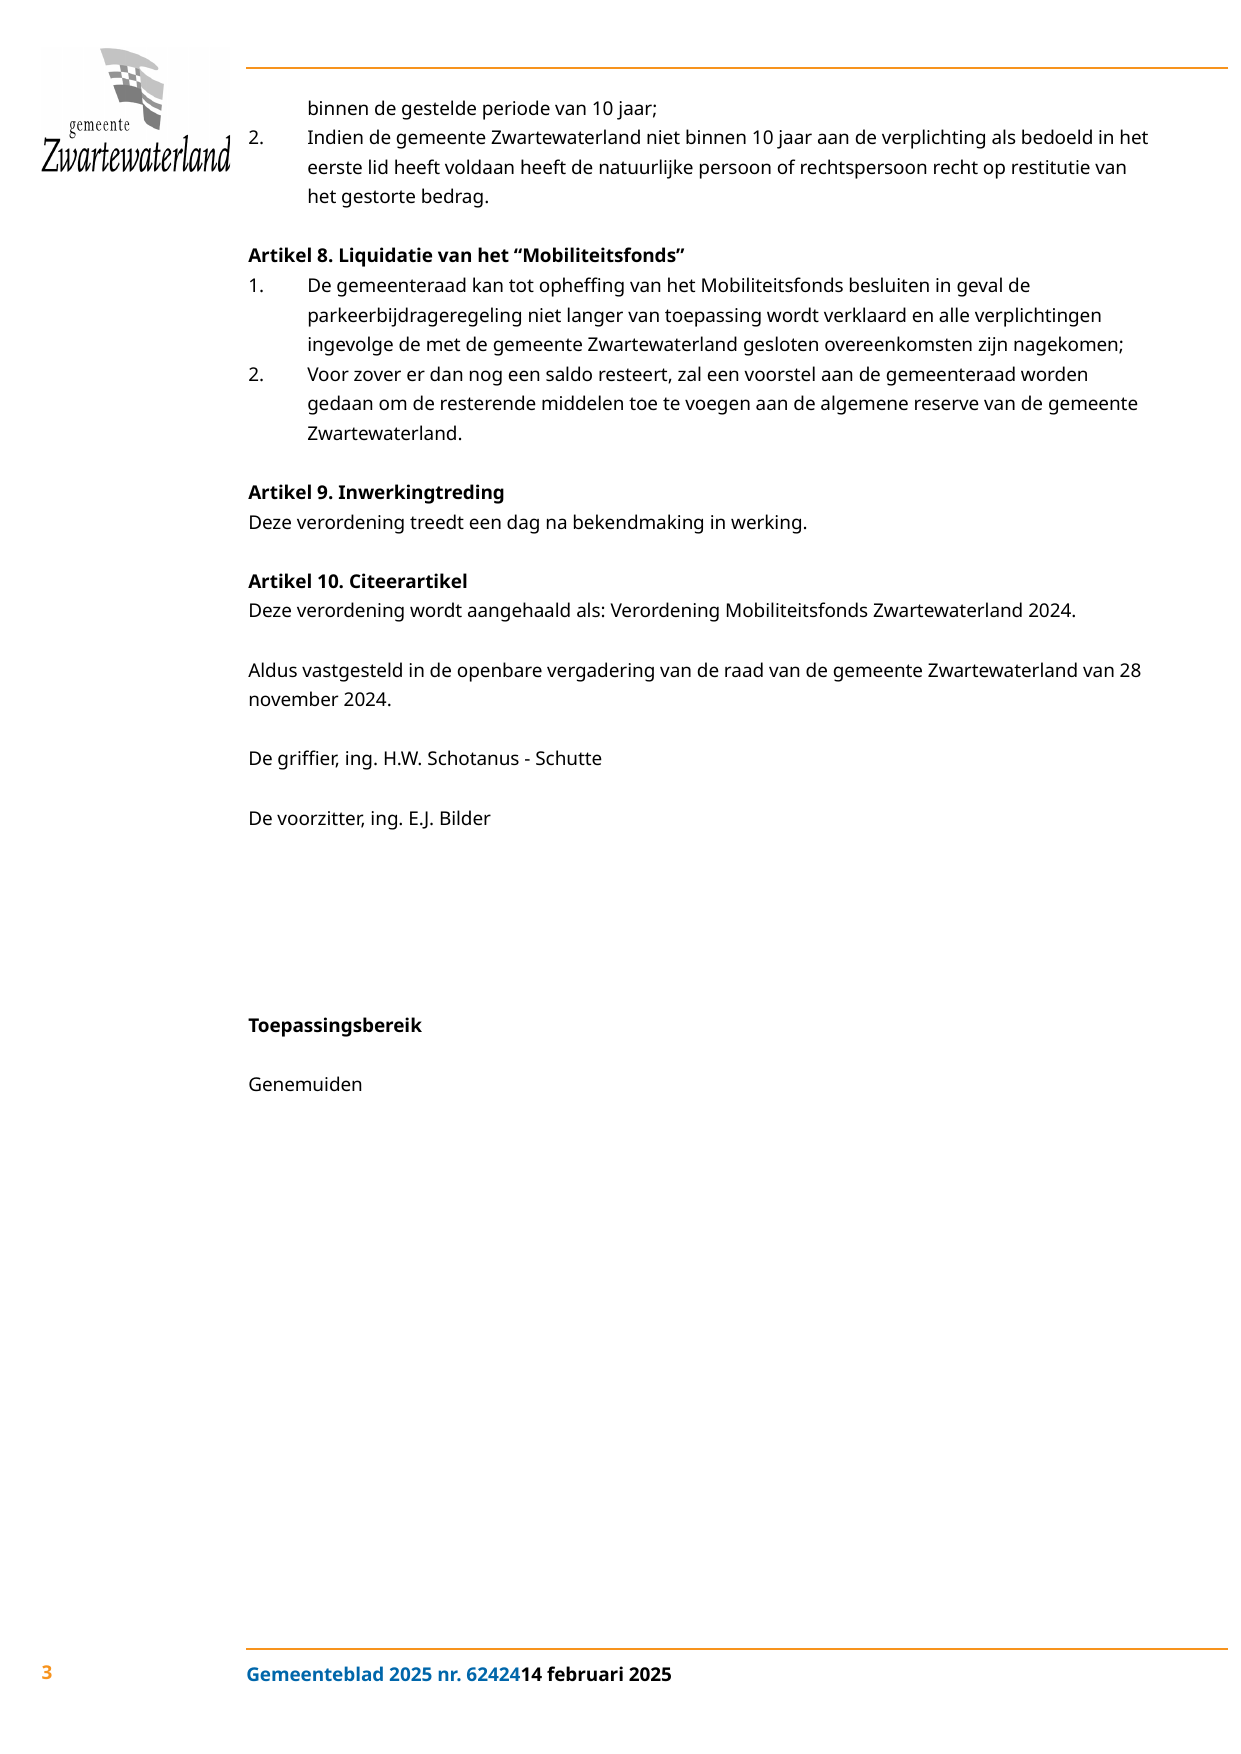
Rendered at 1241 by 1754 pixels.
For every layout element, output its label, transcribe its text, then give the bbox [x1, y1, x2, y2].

text Artikel 8. Liquidatie van het “Mobiliteitsfonds” [248, 243, 1152, 268]
text Artikel 10. Citeerartikel [248, 568, 1152, 594]
picture [41, 47, 231, 172]
text Genemuiden [248, 1071, 1152, 1097]
list Indien de gemeente Zwartewaterland niet binnen 10 jaar aan de verplichting als bedoeld in het eerste lid heeft voldaan heeft de natuurlijke persoon of rechtspersoon recht op restitutie van het gestorte bedrag. [248, 124, 1152, 209]
list binnen de gestelde periode van 10 jaar; [248, 95, 1152, 121]
list Voor zover er dan nog een saldo resteert, zal een voorstel aan de gemeenteraad worden gedaan om de resterende middelen toe te voegen aan de algemene reserve van de gemeente Zwartewaterland. [248, 361, 1152, 446]
text Deze verordening wordt aangehaald als: Verordening Mobiliteitsfonds Zwartewaterland 2024. [248, 598, 1152, 623]
list De gemeenteraad kan tot opheffing van het Mobiliteitsfonds besluiten in geval de parkeerbijdrageregeling niet langer van toepassing wordt verklaard en alle verplichtingen ingevolge de met de gemeente Zwartewaterland gesloten overeenkomsten zijn nagekomen; [248, 272, 1152, 357]
text Toepassingsbereik [248, 1012, 1152, 1038]
text Deze verordening treedt een dag na bekendmaking in werking. [248, 509, 1152, 535]
text Aldus vastgesteld in de openbare vergadering van de raad van de gemeente Zwartewaterland van 28 november 2024. [248, 657, 1152, 712]
text Artikel 9. Inwerkingtreding [248, 479, 1152, 505]
text De voorzitter, ing. E.J. Bilder [248, 805, 1152, 831]
text De griffier, ing. H.W. Schotanus - Schutte [248, 746, 1152, 771]
